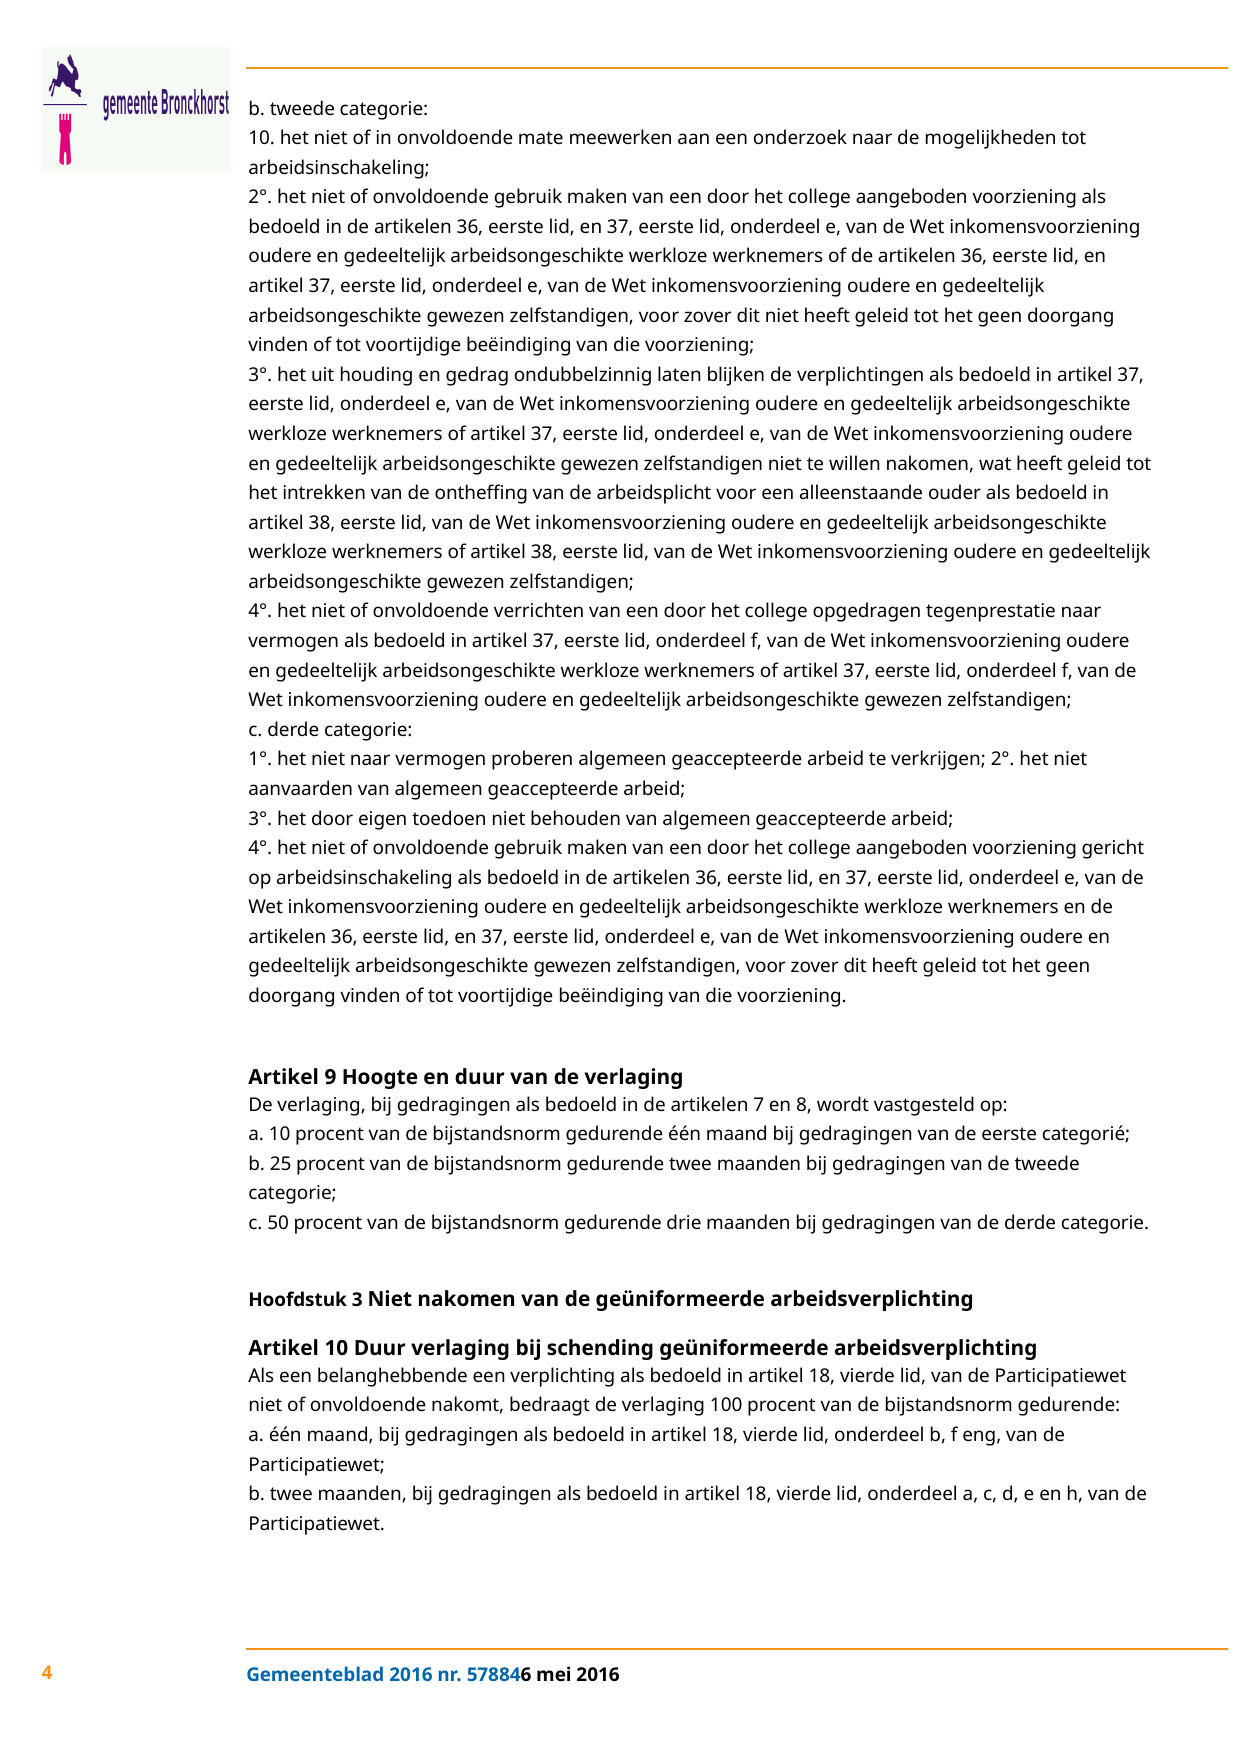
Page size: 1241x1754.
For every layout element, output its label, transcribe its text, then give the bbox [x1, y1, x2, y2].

text 10. het niet of in onvoldoende mate meewerken aan een onderzoek naar de mogelijkheden tot arbeidsinschakeling; [248, 124, 1152, 180]
text 3°. het uit houding en gedrag ondubbelzinnig laten blijken de verplichtingen als bedoeld in artikel 37, eerste lid, onderdeel e, van de Wet inkomensvoorziening oudere en gedeeltelijk arbeidsongeschikte werkloze werknemers of artikel 37, eerste lid, onderdeel e, van de Wet inkomensvoorziening oudere en gedeeltelijk arbeidsongeschikte gewezen zelfstandigen niet te willen nakomen, wat heeft geleid tot het intrekken van de ontheffing van de arbeidsplicht voor een alleenstaande ouder als bedoeld in artikel 38, eerste lid, van de Wet inkomensvoorziening oudere en gedeeltelijk arbeidsongeschikte werkloze werknemers of artikel 38, eerste lid, van de Wet inkomensvoorziening oudere en gedeeltelijk arbeidsongeschikte gewezen zelfstandigen; [248, 361, 1152, 594]
text Artikel 10 Duur verlaging bij schending geüniformeerde arbeidsverplichting [248, 1333, 1152, 1362]
text b. 25 procent van de bijstandsnorm gedurende twee maanden bij gedragingen van de tweede categorie; [248, 1150, 1152, 1205]
text b. twee maanden, bij gedragingen als bedoeld in artikel 18, vierde lid, onderdeel a, c, d, e en h, van de Participatiewet. [248, 1480, 1152, 1536]
text 2°. het niet of onvoldoende gebruik maken van een door het college aangeboden voorziening als bedoeld in de artikelen 36, eerste lid, en 37, eerste lid, onderdeel e, van de Wet inkomensvoorziening oudere en gedeeltelijk arbeidsongeschikte werkloze werknemers of de artikelen 36, eerste lid, en artikel 37, eerste lid, onderdeel e, van de Wet inkomensvoorziening oudere en gedeeltelijk arbeidsongeschikte gewezen zelfstandigen, voor zover dit niet heeft geleid tot het geen doorgang vinden of tot voortijdige beëindiging van die voorziening; [248, 183, 1152, 357]
text 1°. het niet naar vermogen proberen algemeen geaccepteerde arbeid te verkrijgen; 2°. het niet aanvaarden van algemeen geaccepteerde arbeid; [248, 746, 1152, 801]
text c. 50 procent van de bijstandsnorm gedurende drie maanden bij gedragingen van de derde categorie. [248, 1209, 1152, 1235]
text Artikel 9 Hoogte en duur van de verlaging [248, 1062, 1152, 1091]
text De verlaging, bij gedragingen als bedoeld in de artikelen 7 en 8, wordt vastgesteld op: [248, 1091, 1152, 1116]
text 4°. het niet of onvoldoende verrichten van een door het college opgedragen tegenprestatie naar vermogen als bedoeld in artikel 37, eerste lid, onderdeel f, van de Wet inkomensvoorziening oudere en gedeeltelijk arbeidsongeschikte werkloze werknemers of artikel 37, eerste lid, onderdeel f, van de Wet inkomensvoorziening oudere en gedeeltelijk arbeidsongeschikte gewezen zelfstandigen; [248, 598, 1152, 712]
text Hoofdstuk 3 Niet nakomen van de geüniformeerde arbeidsverplichting [248, 1284, 1152, 1313]
text c. derde categorie: [248, 716, 1152, 742]
text 3°. het door eigen toedoen niet behouden van algemeen geaccepteerde arbeid; [248, 805, 1152, 831]
text 4°. het niet of onvoldoende gebruik maken van een door het college aangeboden voorziening gericht op arbeidsinschakeling als bedoeld in de artikelen 36, eerste lid, en 37, eerste lid, onderdeel e, van de Wet inkomensvoorziening oudere en gedeeltelijk arbeidsongeschikte werkloze werknemers en de artikelen 36, eerste lid, en 37, eerste lid, onderdeel e, van de Wet inkomensvoorziening oudere en gedeeltelijk arbeidsongeschikte gewezen zelfstandigen, voor zover dit heeft geleid tot het geen doorgang vinden of tot voortijdige beëindiging van die voorziening. [248, 834, 1152, 1008]
picture [41, 47, 231, 172]
text Als een belanghebbende een verplichting als bedoeld in artikel 18, vierde lid, van de Participatiewet niet of onvoldoende nakomt, bedraagt de verlaging 100 procent van de bijstandsnorm gedurende: [248, 1362, 1152, 1417]
text b. tweede categorie: [248, 95, 1152, 121]
text a. één maand, bij gedragingen als bedoeld in artikel 18, vierde lid, onderdeel b, f eng, van de Participatiewet; [248, 1421, 1152, 1476]
text a. 10 procent van de bijstandsnorm gedurende één maand bij gedragingen van de eerste categorié; [248, 1120, 1152, 1146]
